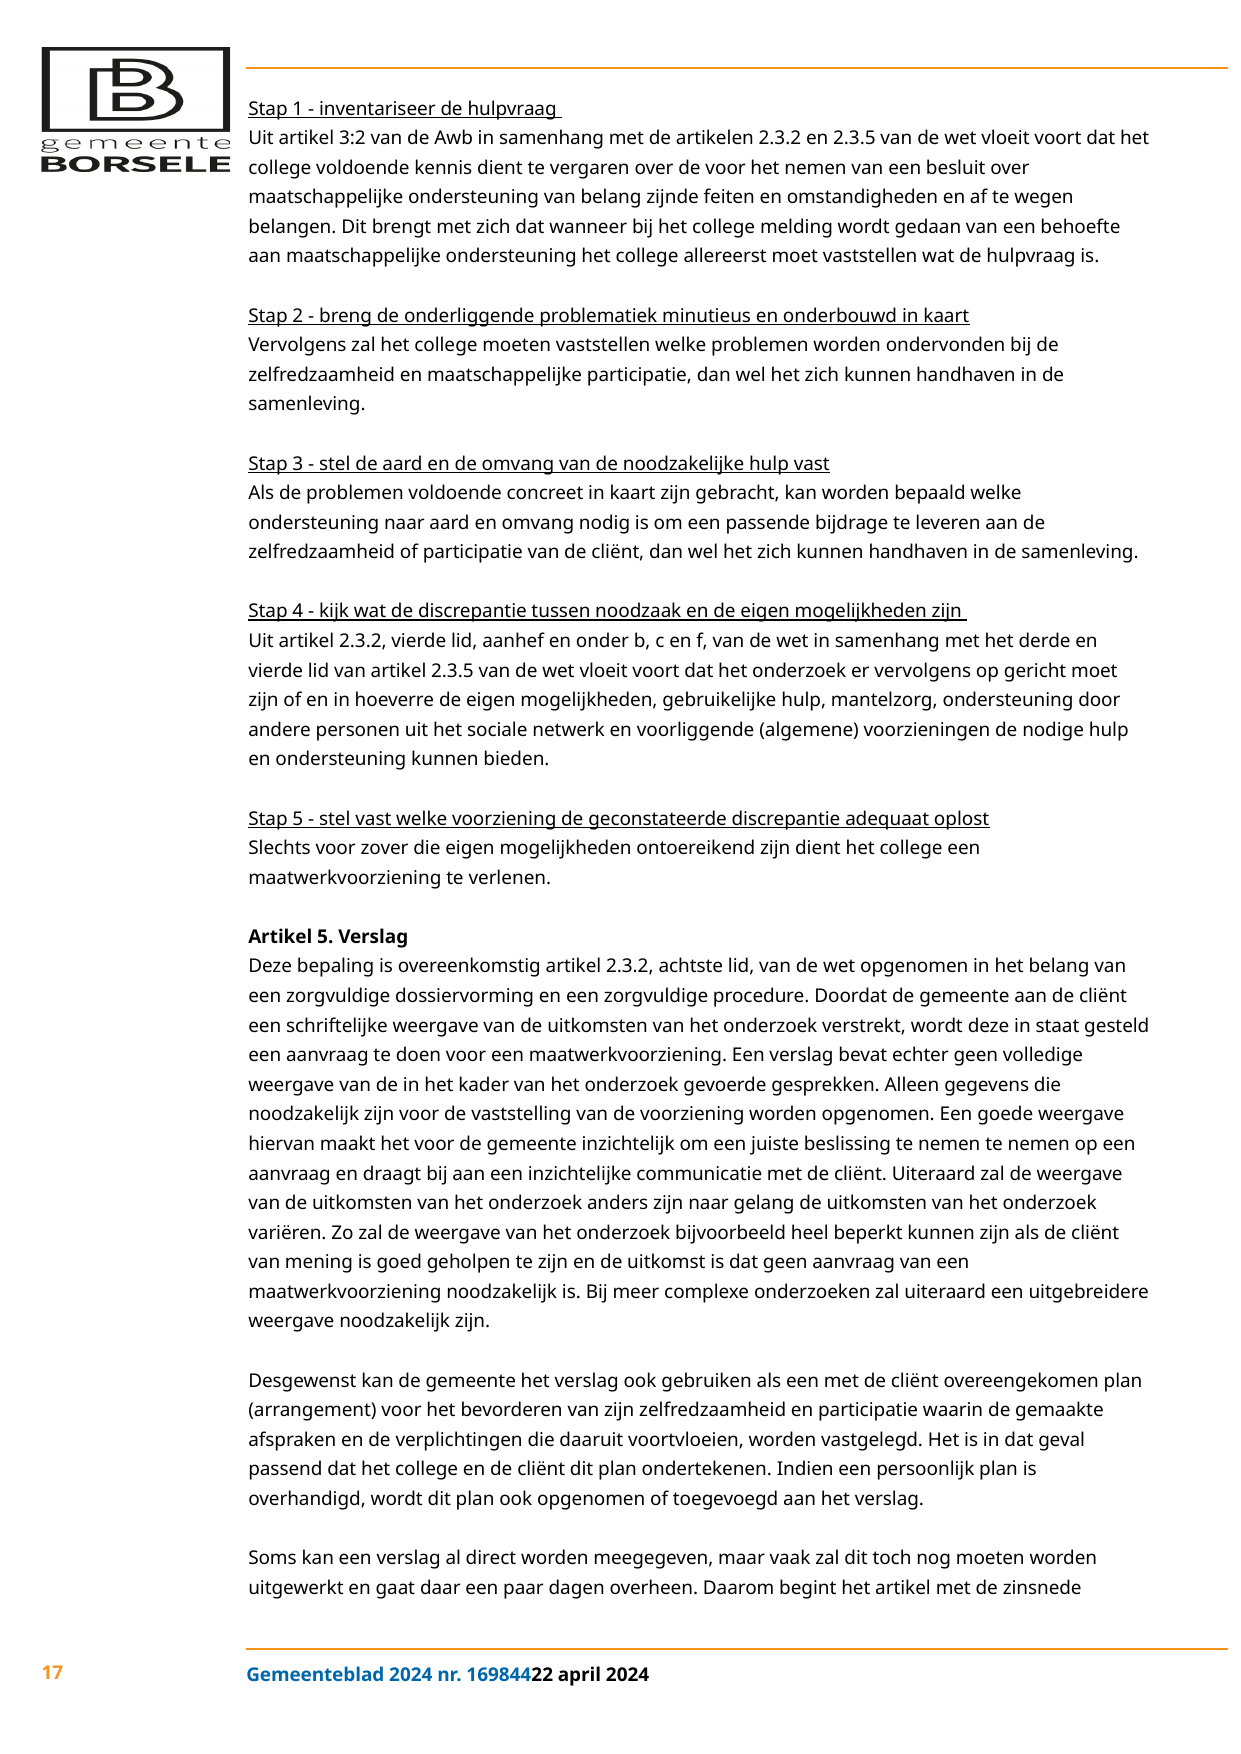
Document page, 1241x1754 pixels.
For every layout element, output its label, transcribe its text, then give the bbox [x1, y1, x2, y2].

text Stap 4 - kijk wat de discrepantie tussen noodzaak en de eigen mogelijkheden zijn [248, 598, 1152, 623]
text Stap 3 - stel de aard en de omvang van de noodzakelijke hulp vast [248, 450, 1152, 476]
text Slechts voor zover die eigen mogelijkheden ontoereikend zijn dient het college een maatwerkvoorziening te verlenen. [248, 834, 1152, 890]
text Uit artikel 2.3.2, vierde lid, aanhef en onder b, c en f, van de wet in samenhang met het derde en vierde lid van artikel 2.3.5 van de wet vloeit voort dat het onderzoek er vervolgens op gericht moet zijn of en in hoeverre de eigen mogelijkheden, gebruikelijke hulp, mantelzorg, ondersteuning door andere personen uit het sociale netwerk en voorliggende (algemene) voorzieningen de nodige hulp en ondersteuning kunnen bieden. [248, 627, 1152, 771]
text Stap 5 - stel vast welke voorziening de geconstateerde discrepantie adequaat oplost [248, 805, 1152, 831]
text Stap 1 - inventariseer de hulpvraag [248, 95, 1152, 121]
text Desgewenst kan de gemeente het verslag ook gebruiken als een met de cliënt overeengekomen plan (arrangement) voor het bevorderen van zijn zelfredzaamheid en participatie waarin de gemaakte afspraken en de verplichtingen die daaruit voortvloeien, worden vastgelegd. Het is in dat geval passend dat het college en de cliënt dit plan ondertekenen. Indien een persoonlijk plan is overhandigd, wordt dit plan ook opgenomen of toegevoegd aan het verslag. [248, 1367, 1152, 1511]
text Uit artikel 3:2 van de Awb in samenhang met de artikelen 2.3.2 en 2.3.5 van de wet vloeit voort dat het college voldoende kennis dient te vergaren over de voor het nemen van een besluit over maatschappelijke ondersteuning van belang zijnde feiten en omstandigheden en af te wegen belangen. Dit brengt met zich dat wanneer bij het college melding wordt gedaan van een behoefte aan maatschappelijke ondersteuning het college allereerst moet vaststellen wat de hulpvraag is. [248, 124, 1152, 268]
text Als de problemen voldoende concreet in kaart zijn gebracht, kan worden bepaald welke ondersteuning naar aard en omvang nodig is om een passende bijdrage te leveren aan de zelfredzaamheid of participatie van de cliënt, dan wel het zich kunnen handhaven in de samenleving. [248, 479, 1152, 564]
text Soms kan een verslag al direct worden meegegeven, maar vaak zal dit toch nog moeten worden uitgewerkt en gaat daar een paar dagen overheen. Daarom begint het artikel met de zinsnede [248, 1544, 1152, 1600]
text Artikel 5. Verslag [248, 923, 1152, 949]
text Vervolgens zal het college moeten vaststellen welke problemen worden ondervonden bij de zelfredzaamheid en maatschappelijke participatie, dan wel het zich kunnen handhaven in de samenleving. [248, 331, 1152, 416]
text Stap 2 - breng de onderliggende problematiek minutieus en onderbouwd in kaart [248, 302, 1152, 328]
picture [41, 47, 231, 172]
text Deze bepaling is overeenkomstig artikel 2.3.2, achtste lid, van de wet opgenomen in het belang van een zorgvuldige dossiervorming en een zorgvuldige procedure. Doordat de gemeente aan de cliënt een schriftelijke weergave van de uitkomsten van het onderzoek verstrekt, wordt deze in staat gesteld een aanvraag te doen voor een maatwerkvoorziening. Een verslag bevat echter geen volledige weergave van de in het kader van het onderzoek gevoerde gesprekken. Alleen gegevens die noodzakelijk zijn voor de vaststelling van de voorziening worden opgenomen. Een goede weergave hiervan maakt het voor de gemeente inzichtelijk om een juiste beslissing te nemen te nemen op een aanvraag en draagt bij aan een inzichtelijke communicatie met de cliënt. Uiteraard zal de weergave van de uitkomsten van het onderzoek anders zijn naar gelang de uitkomsten van het onderzoek variëren. Zo zal de weergave van het onderzoek bijvoorbeeld heel beperkt kunnen zijn als de cliënt van mening is goed geholpen te zijn en de uitkomst is dat geen aanvraag van een maatwerkvoorziening noodzakelijk is. Bij meer complexe onderzoeken zal uiteraard een uitgebreidere weergave noodzakelijk zijn. [248, 953, 1152, 1333]
